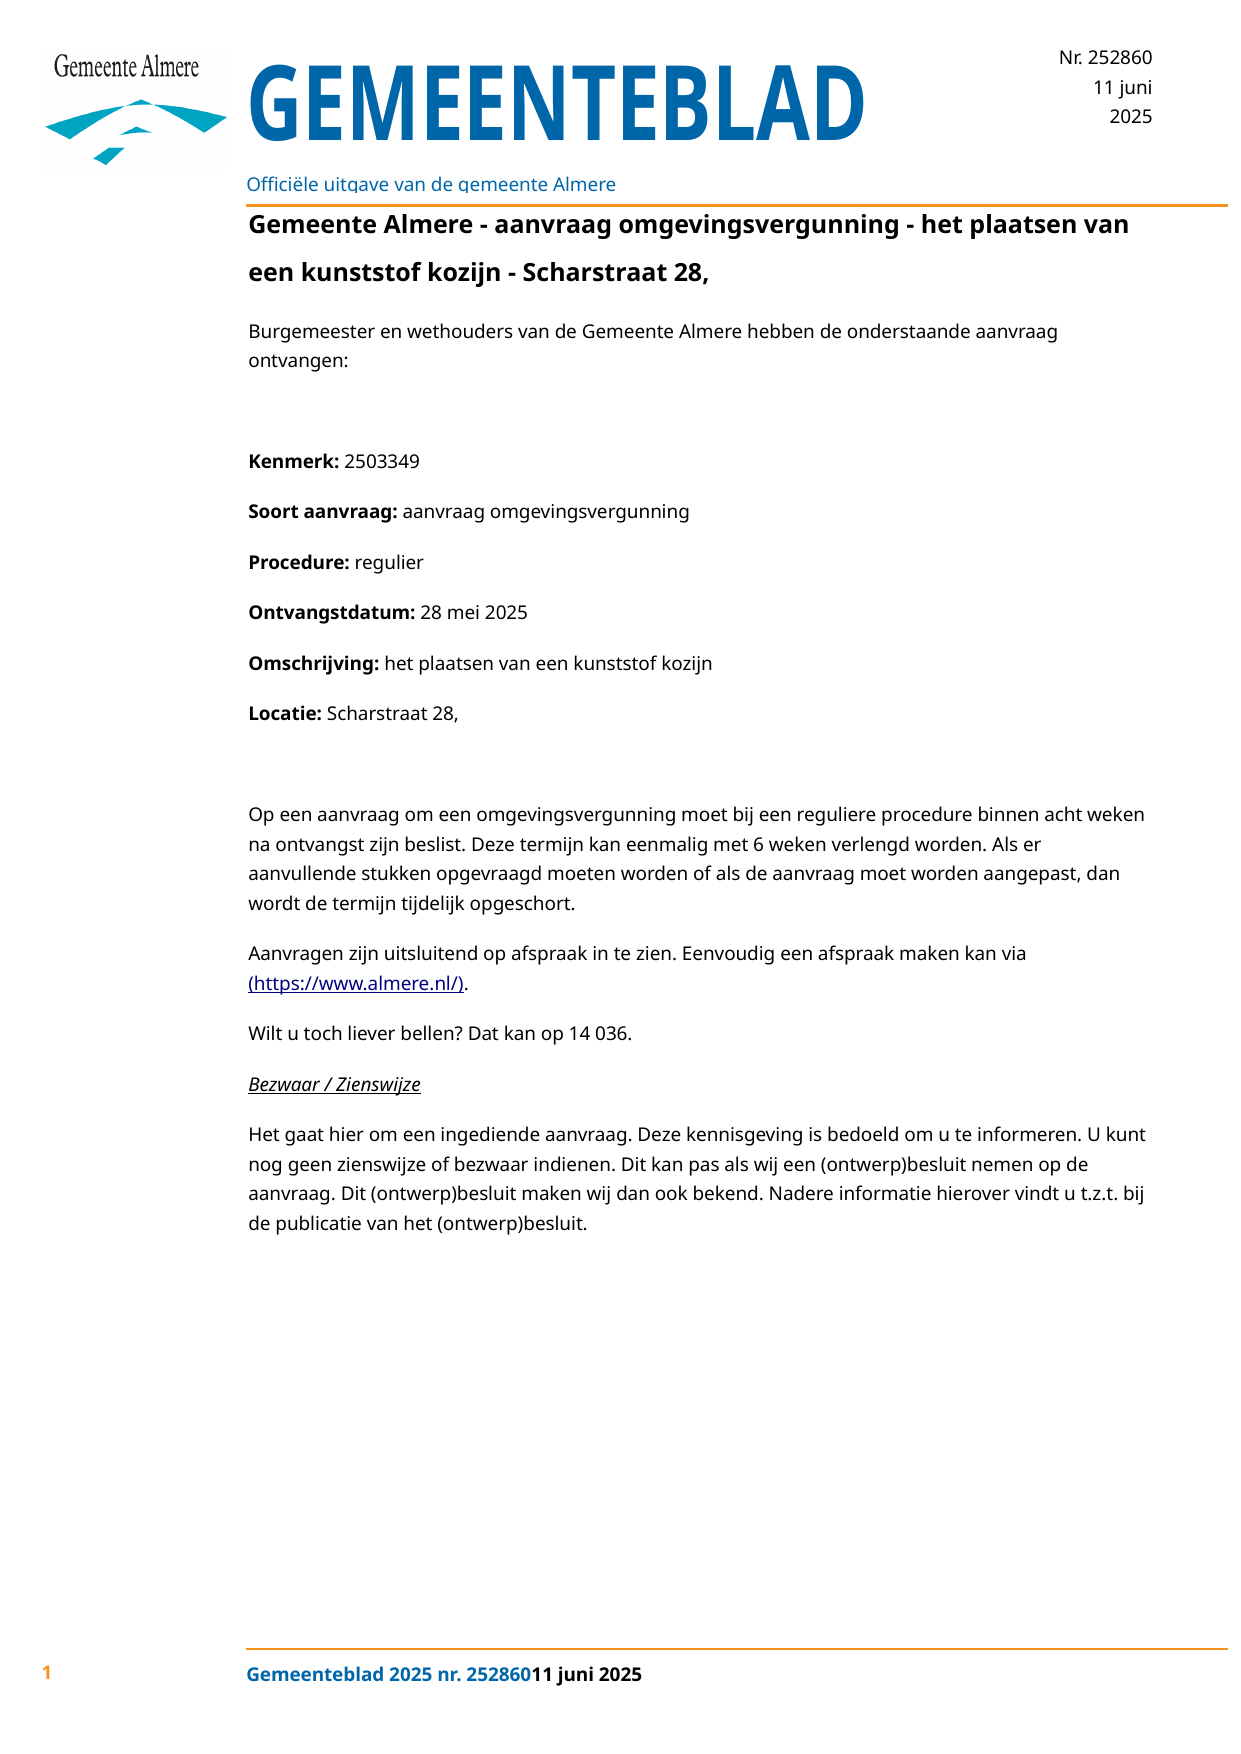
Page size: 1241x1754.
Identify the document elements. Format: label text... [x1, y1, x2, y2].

text Procedure: regulier [248, 549, 1152, 575]
text Burgemeester en wethouders van de Gemeente Almere hebben de onderstaande aanvraag ontvangen: [248, 318, 1152, 373]
picture [41, 47, 231, 172]
text Soort aanvraag: aanvraag omgevingsvergunning [248, 499, 1152, 524]
text Gemeente Almere - aanvraag omgevingsvergunning - het plaatsen van een kunststof kozijn - Scharstraat 28, [248, 207, 1152, 288]
text Kenmerk: 2503349 [248, 448, 1152, 474]
text Wilt u toch liever bellen? Dat kan op 14 036. [248, 1020, 1152, 1046]
text Op een aanvraag om een omgevingsvergunning moet bij een reguliere procedure binnen acht weken na ontvangst zijn beslist. Deze termijn kan eenmalig met 6 weken verlengd worden. Als er aanvullende stukken opgevraagd moeten worden of als de aanvraag moet worden aangepast, dan wordt de termijn tijdelijk opgeschort. [248, 801, 1152, 916]
text Ontvangstdatum: 28 mei 2025 [248, 599, 1152, 625]
text Locatie: Scharstraat 28, [248, 700, 1152, 726]
text Het gaat hier om een ingediende aanvraag. Deze kennisgeving is bedoeld om u te informeren. U kunt nog geen zienswijze of bezwaar indienen. Dit kan pas als wij een (ontwerp)besluit nemen op de aanvraag. Dit (ontwerp)besluit maken wij dan ook bekend. Nadere informatie hierover vindt u t.z.t. bij de publicatie van het (ontwerp)besluit. [248, 1121, 1152, 1236]
text Omschrijving: het plaatsen van een kunststof kozijn [248, 650, 1152, 676]
text Bezwaar / Zienswijze [248, 1071, 1152, 1097]
text Aanvragen zijn uitsluitend op afspraak in te zien. Eenvoudig een afspraak maken kan via (https://www.almere.nl/). [248, 940, 1152, 996]
